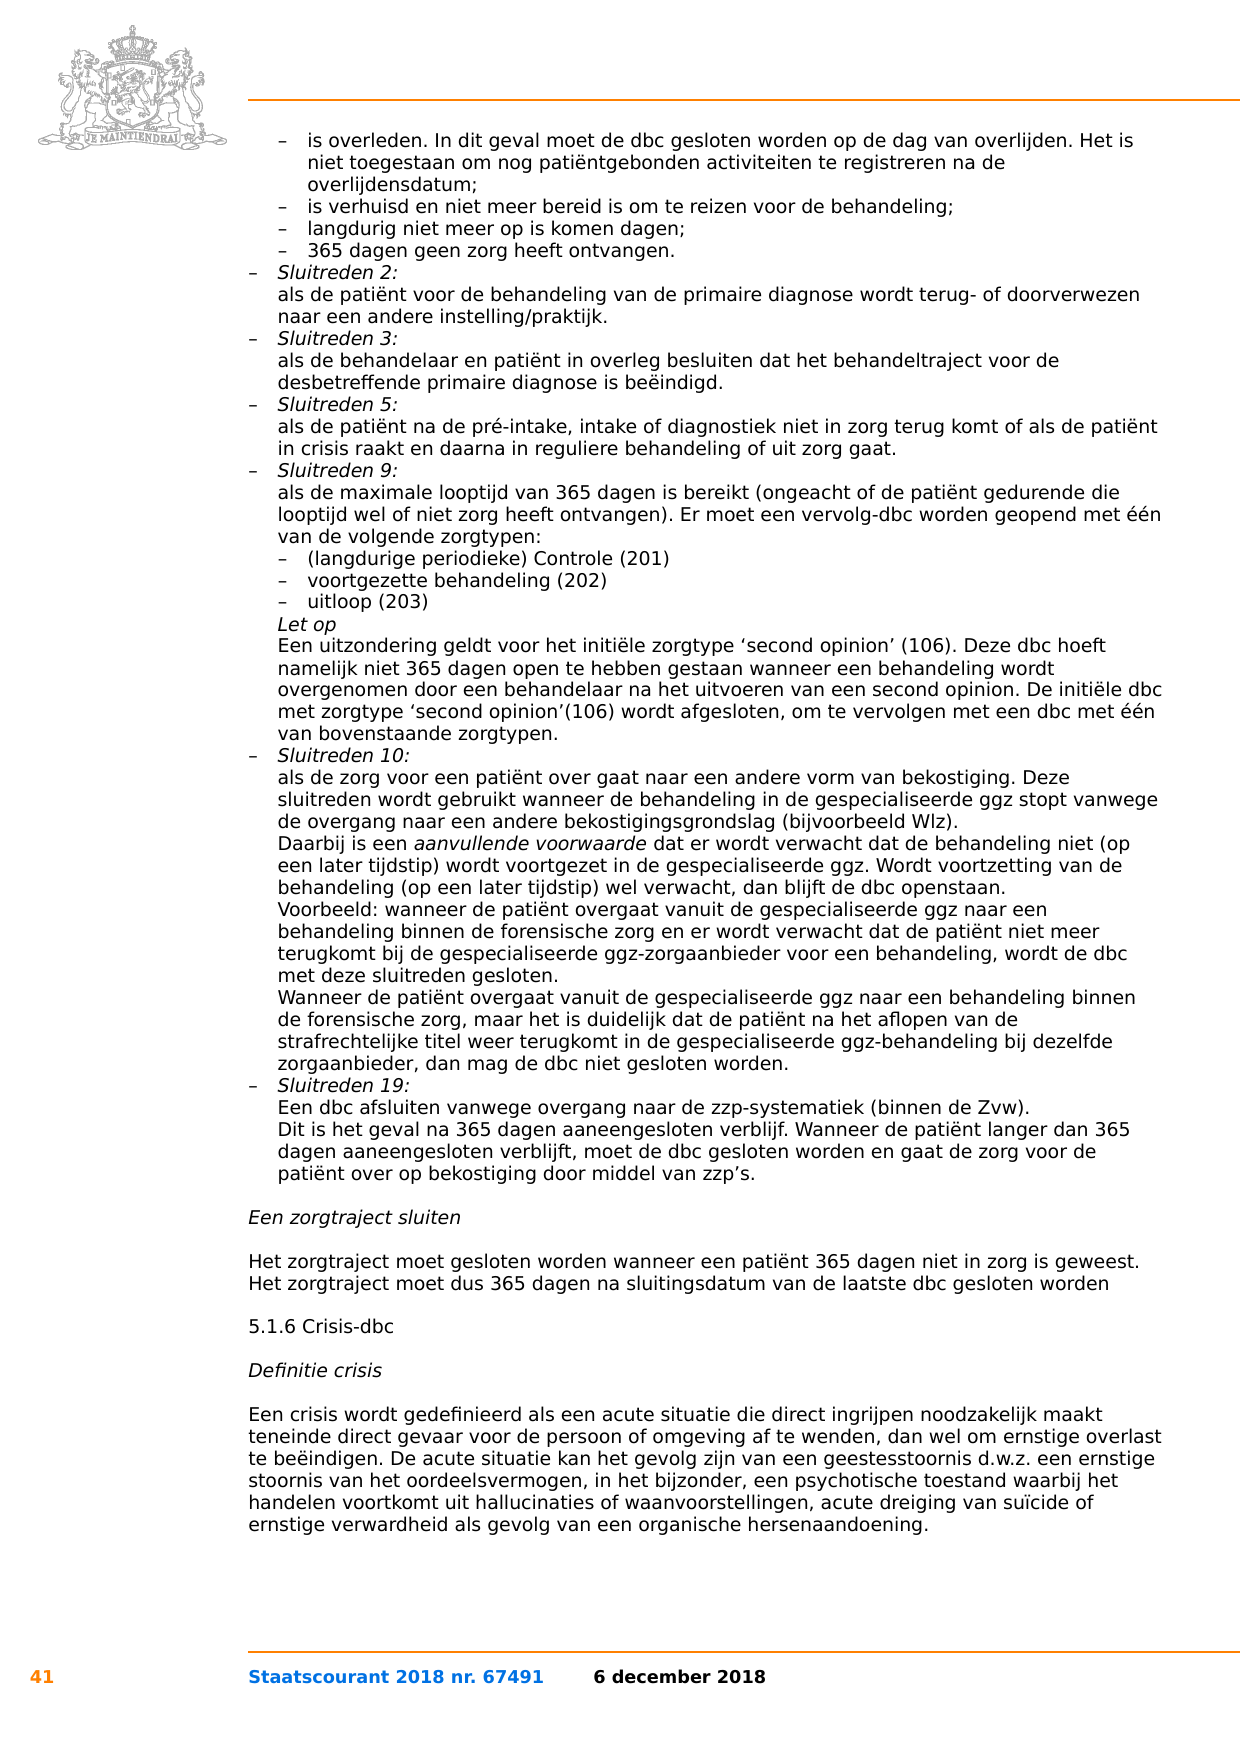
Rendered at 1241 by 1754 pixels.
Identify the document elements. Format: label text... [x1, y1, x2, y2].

text – is verhuisd en niet meer bereid is om te reizen voor de behandeling; [278, 196, 1163, 218]
text 5.1.6 Crisis-dbc [248, 1316, 1163, 1338]
subtitle Definitie crisis [248, 1360, 1163, 1382]
text Een uitzondering geldt voor het initiële zorgtype ‘second opinion’ (106). Deze dbc hoeft namelijk niet 365 dagen open te hebben gestaan wanneer een behandeling wordt overgenomen door een behandelaar na het uitvoeren van een second opinion. De initiële dbc met zorgtype ‘second opinion’(106) wordt afgesloten, om te vervolgen met een dbc met één van bovenstaande zorgtypen. [277, 635, 1163, 745]
text als de patiënt voor de behandeling van de primaire diagnose wordt terug- of doorverwezen naar een andere instelling/praktijk. [277, 284, 1163, 328]
text Een crisis wordt gedefinieerd als een acute situatie die direct ingrijpen noodzakelijk maakt teneinde direct gevaar voor de persoon of omgeving af te wenden, dan wel om ernstige overlast te beëindigen. De acute situatie kan het gevolg zijn van een geestesstoornis d.w.z. een ernstige stoornis van het oordeelsvermogen, in het bijzonder, een psychotische toestand waarbij het handelen voortkomt uit hallucinaties of waanvoorstellingen, acute dreiging van suïcide of ernstige verwardheid als gevolg van een organische hersenaandoening. [248, 1404, 1163, 1536]
text Daarbij is een aanvullende voorwaarde dat er wordt verwacht dat de behandeling niet (op een later tijdstip) wordt voortgezet in de gespecialiseerde ggz. Wordt voortzetting van de behandeling (op een later tijdstip) wel verwacht, dan blijft de dbc openstaan. [277, 833, 1163, 899]
text als de behandelaar en patiënt in overleg besluiten dat het behandeltraject voor de desbetreffende primaire diagnose is beëindigd. [277, 350, 1163, 394]
text Let op [277, 613, 1163, 635]
text – Sluitreden 9: [248, 459, 1163, 482]
text als de zorg voor een patiënt over gaat naar een andere vorm van bekostiging. Deze sluitreden wordt gebruikt wanneer de behandeling in de gespecialiseerde ggz stopt vanwege de overgang naar een andere bekostigingsgrondslag (bijvoorbeeld Wlz). [277, 767, 1163, 833]
text – langdurig niet meer op is komen dagen; [278, 218, 1163, 240]
text als de maximale looptijd van 365 dagen is bereikt (ongeacht of de patiënt gedurende die looptijd wel of niet zorg heeft ontvangen). Er moet een vervolg-dbc worden geopend met één van de volgende zorgtypen: [277, 482, 1163, 547]
text – is overleden. In dit geval moet de dbc gesloten worden op de dag van overlijden. Het is niet toegestaan om nog patiëntgebonden activiteiten te registreren na de overlijdensdatum; [278, 130, 1163, 196]
text – Sluitreden 10: [248, 745, 1163, 767]
text als de patiënt na de pré-intake, intake of diagnostiek niet in zorg terug komt of als de patiënt in crisis raakt en daarna in reguliere behandeling of uit zorg gaat. [277, 416, 1163, 459]
text Een dbc afsluiten vanwege overgang naar de zzp-systematiek (binnen de Zvw). [277, 1097, 1163, 1119]
text Voorbeeld: wanneer de patiënt overgaat vanuit de gespecialiseerde ggz naar een behandeling binnen de forensische zorg en er wordt verwacht dat de patiënt niet meer terugkomt bij de gespecialiseerde ggz-zorgaanbieder voor een behandeling, wordt de dbc met deze sluitreden gesloten. [277, 899, 1163, 987]
text – Sluitreden 5: [248, 394, 1163, 416]
text – Sluitreden 3: [248, 328, 1163, 350]
text – voortgezette behandeling (202) [278, 569, 1163, 591]
text – (langdurige periodieke) Controle (201) [278, 547, 1163, 569]
text – uitloop (203) [278, 591, 1163, 613]
text Wanneer de patiënt overgaat vanuit de gespecialiseerde ggz naar een behandeling binnen de forensische zorg, maar het is duidelijk dat de patiënt na het aflopen van de strafrechtelijke titel weer terugkomt in de gespecialiseerde ggz-behandeling bij dezelfde zorgaanbieder, dan mag de dbc niet gesloten worden. [277, 987, 1163, 1075]
subtitle Een zorgtraject sluiten [248, 1207, 1163, 1229]
picture [38, 25, 227, 150]
text – Sluitreden 2: [248, 262, 1163, 284]
text Het zorgtraject moet gesloten worden wanneer een patiënt 365 dagen niet in zorg is geweest. Het zorgtraject moet dus 365 dagen na sluitingsdatum van de laatste dbc gesloten worden [248, 1251, 1163, 1294]
text – 365 dagen geen zorg heeft ontvangen. [278, 240, 1163, 262]
text Dit is het geval na 365 dagen aaneengesloten verblijf. Wanneer de patiënt langer dan 365 dagen aaneengesloten verblijft, moet de dbc gesloten worden en gaat de zorg voor de patiënt over op bekostiging door middel van zzp’s. [277, 1119, 1163, 1185]
text – Sluitreden 19: [248, 1075, 1163, 1097]
